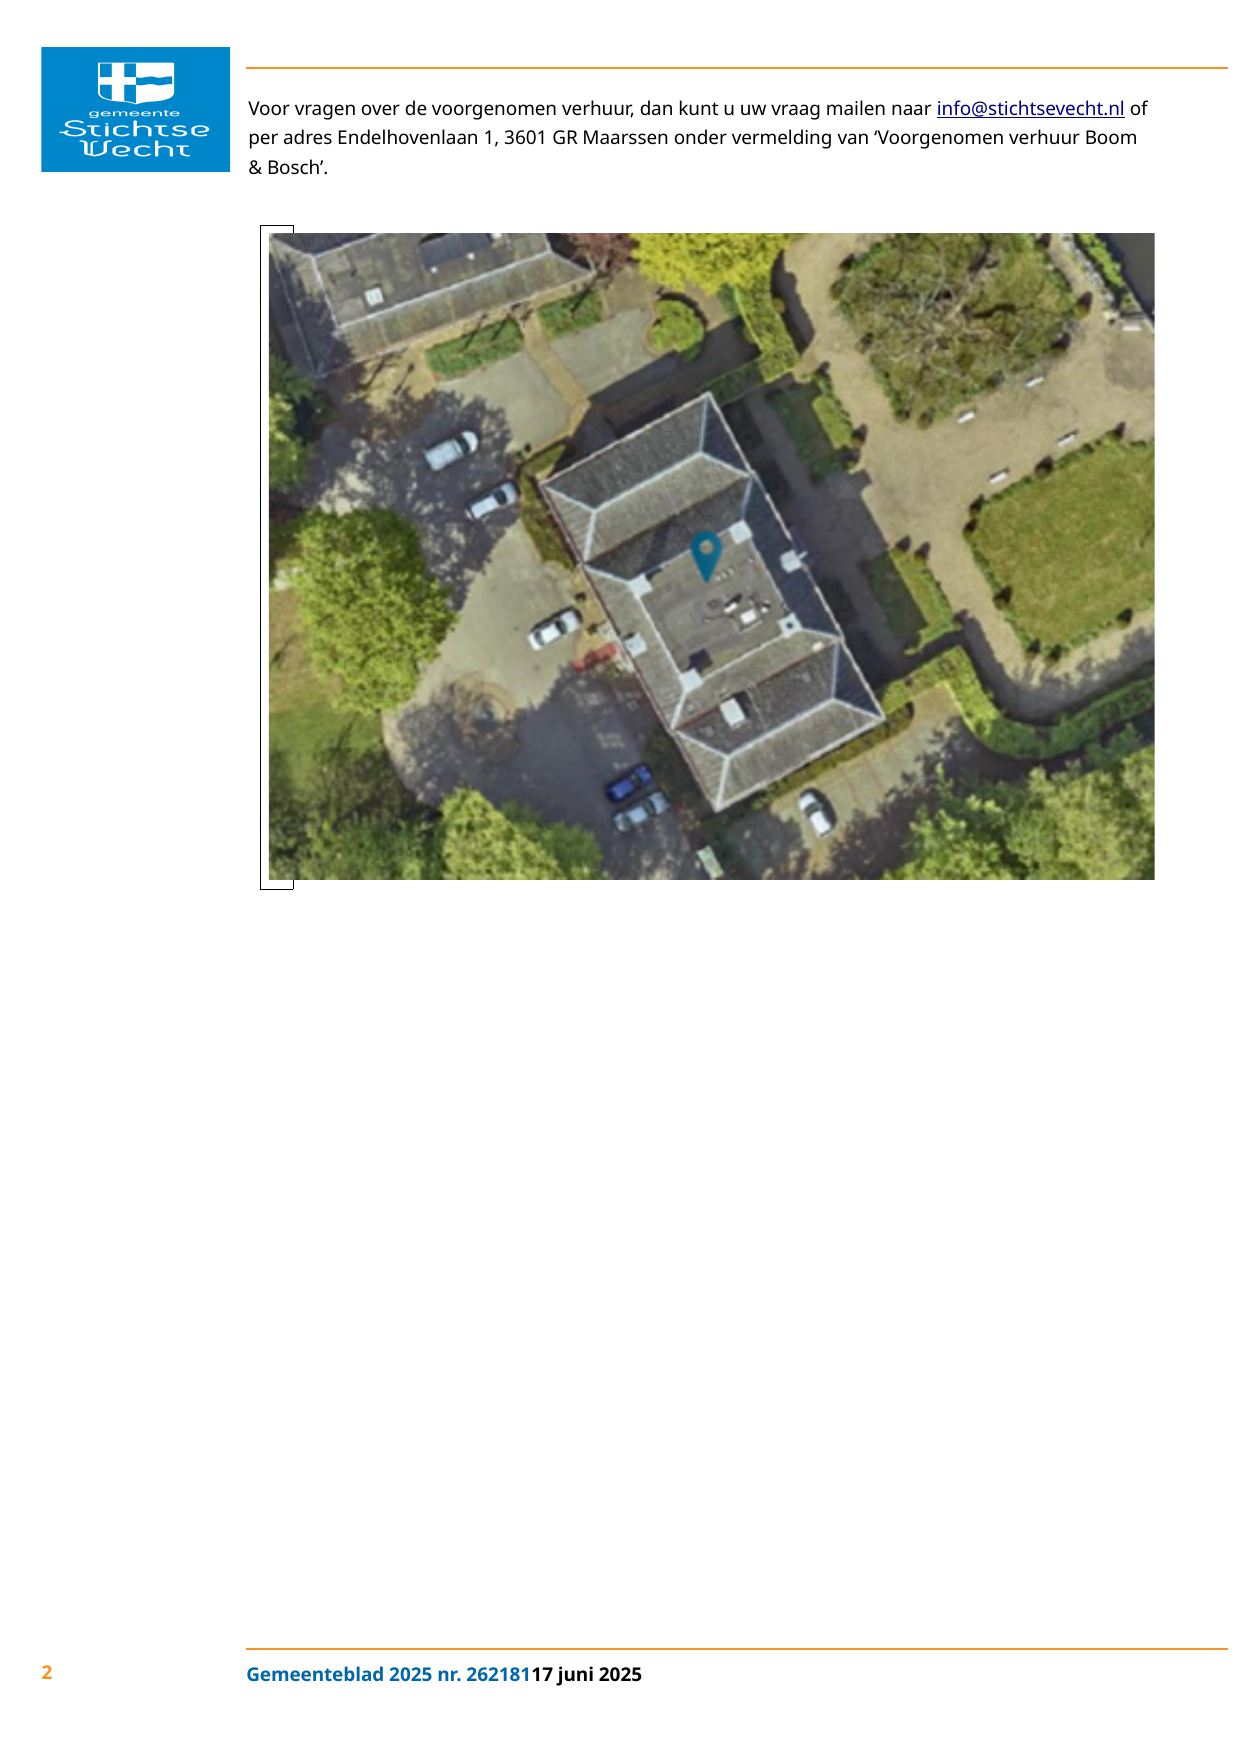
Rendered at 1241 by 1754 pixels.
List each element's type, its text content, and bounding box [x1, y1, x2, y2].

text Voor vragen over de voorgenomen verhuur, dan kunt u uw vraag mailen naar info@stichtsevecht.nl of per adres Endelhovenlaan 1, 3601 GR Maarssen onder vermelding van ‘Voorgenomen verhuur Boom & Bosch’. [248, 95, 1152, 180]
picture [268, 233, 1155, 880]
picture [137, 63, 174, 103]
picture [99, 63, 135, 101]
